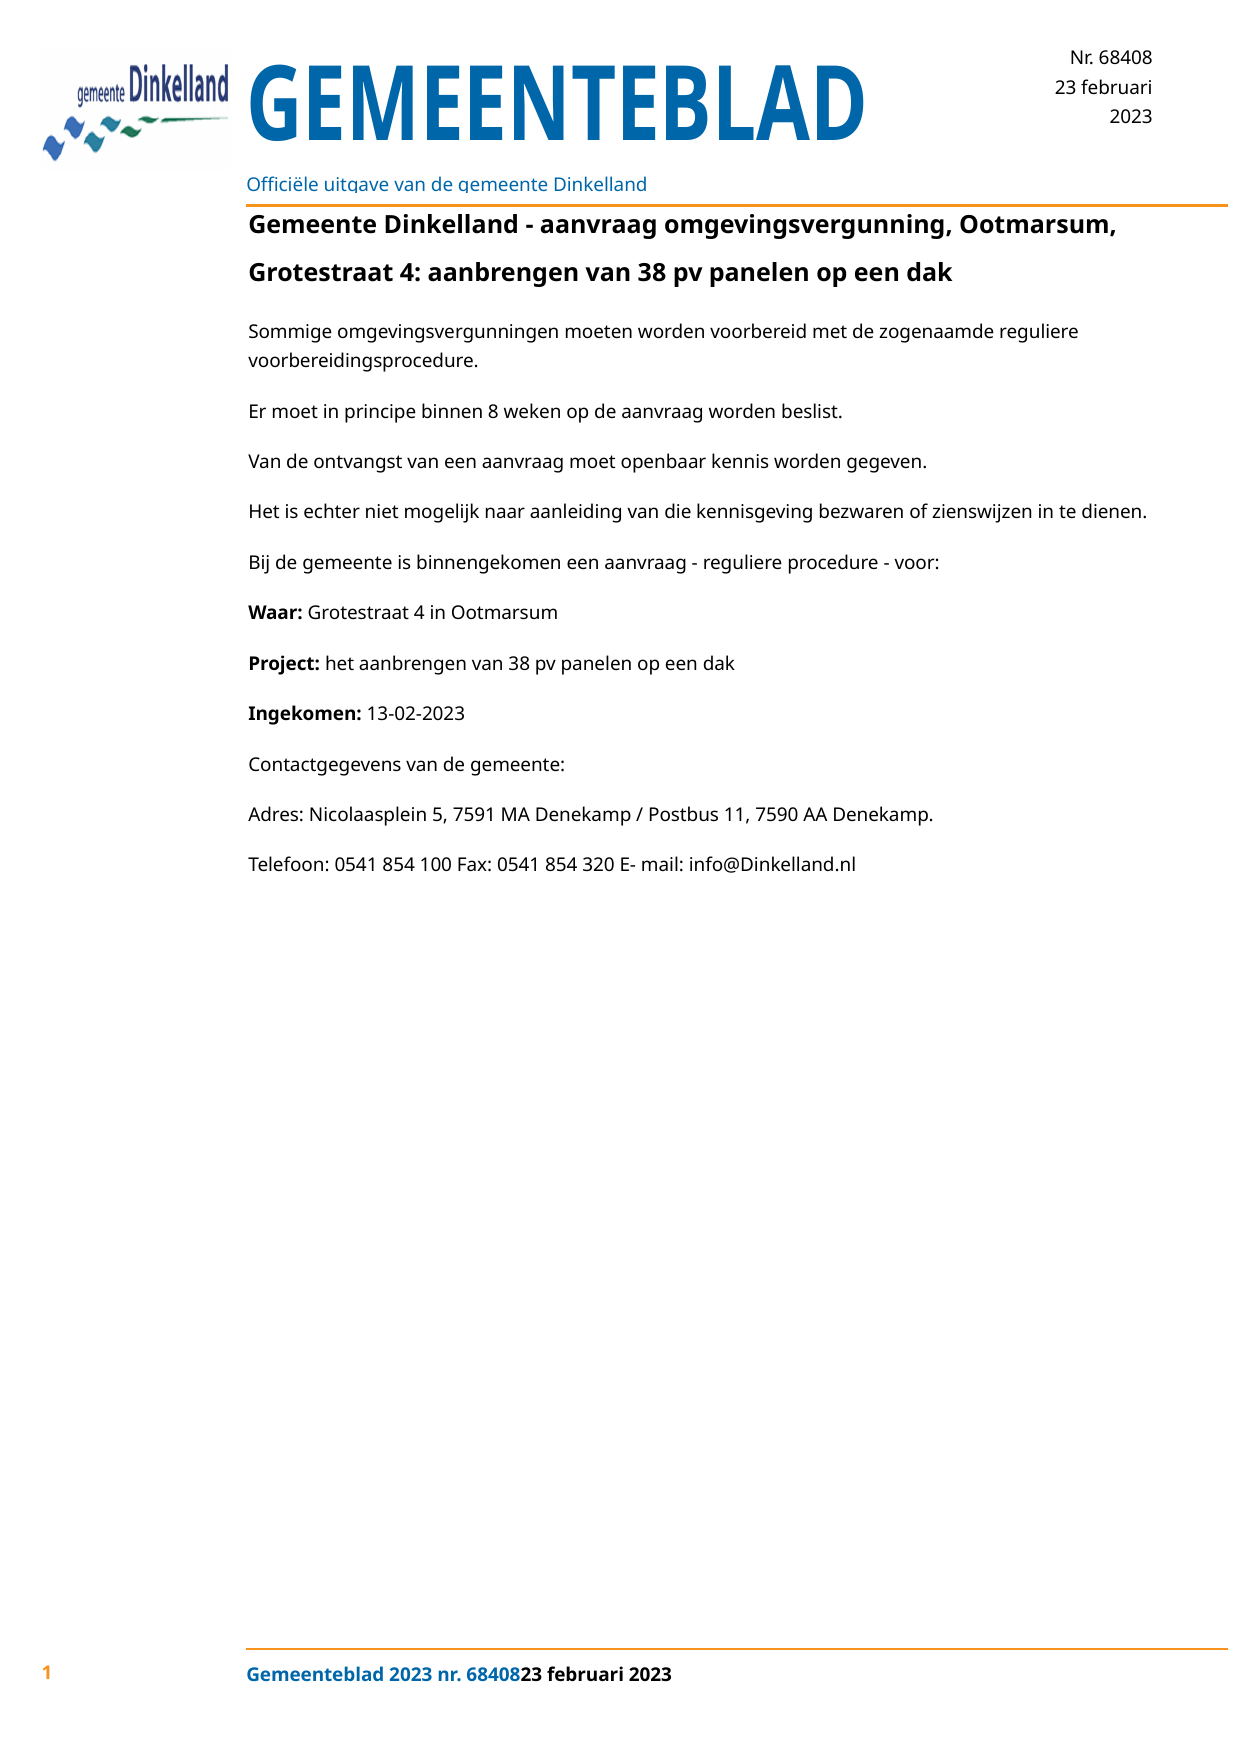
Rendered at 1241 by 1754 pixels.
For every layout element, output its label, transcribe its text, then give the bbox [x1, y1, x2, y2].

text Telefoon: 0541 854 100 Fax: 0541 854 320 E- mail: info@Dinkelland.nl [248, 852, 1152, 877]
picture [41, 47, 231, 172]
text Het is echter niet mogelijk naar aanleiding van die kennisgeving bezwaren of zienswijzen in te dienen. [248, 499, 1152, 524]
text Project: het aanbrengen van 38 pv panelen op een dak [248, 650, 1152, 676]
text Waar: Grotestraat 4 in Ootmarsum [248, 599, 1152, 625]
text Gemeente Dinkelland - aanvraag omgevingsvergunning, Ootmarsum, Grotestraat 4: aanbrengen van 38 pv panelen op een dak [248, 207, 1152, 288]
text Adres: Nicolaasplein 5, 7591 MA Denekamp / Postbus 11, 7590 AA Denekamp. [248, 801, 1152, 827]
text Van de ontvangst van een aanvraag moet openbaar kennis worden gegeven. [248, 448, 1152, 474]
text Contactgegevens van de gemeente: [248, 751, 1152, 777]
text Ingekomen: 13-02-2023 [248, 700, 1152, 726]
text Er moet in principe binnen 8 weken op de aanvraag worden beslist. [248, 398, 1152, 424]
text Sommige omgevingsvergunningen moeten worden voorbereid met de zogenaamde reguliere voorbereidingsprocedure. [248, 318, 1152, 373]
text Bij de gemeente is binnengekomen een aanvraag - reguliere procedure - voor: [248, 549, 1152, 575]
